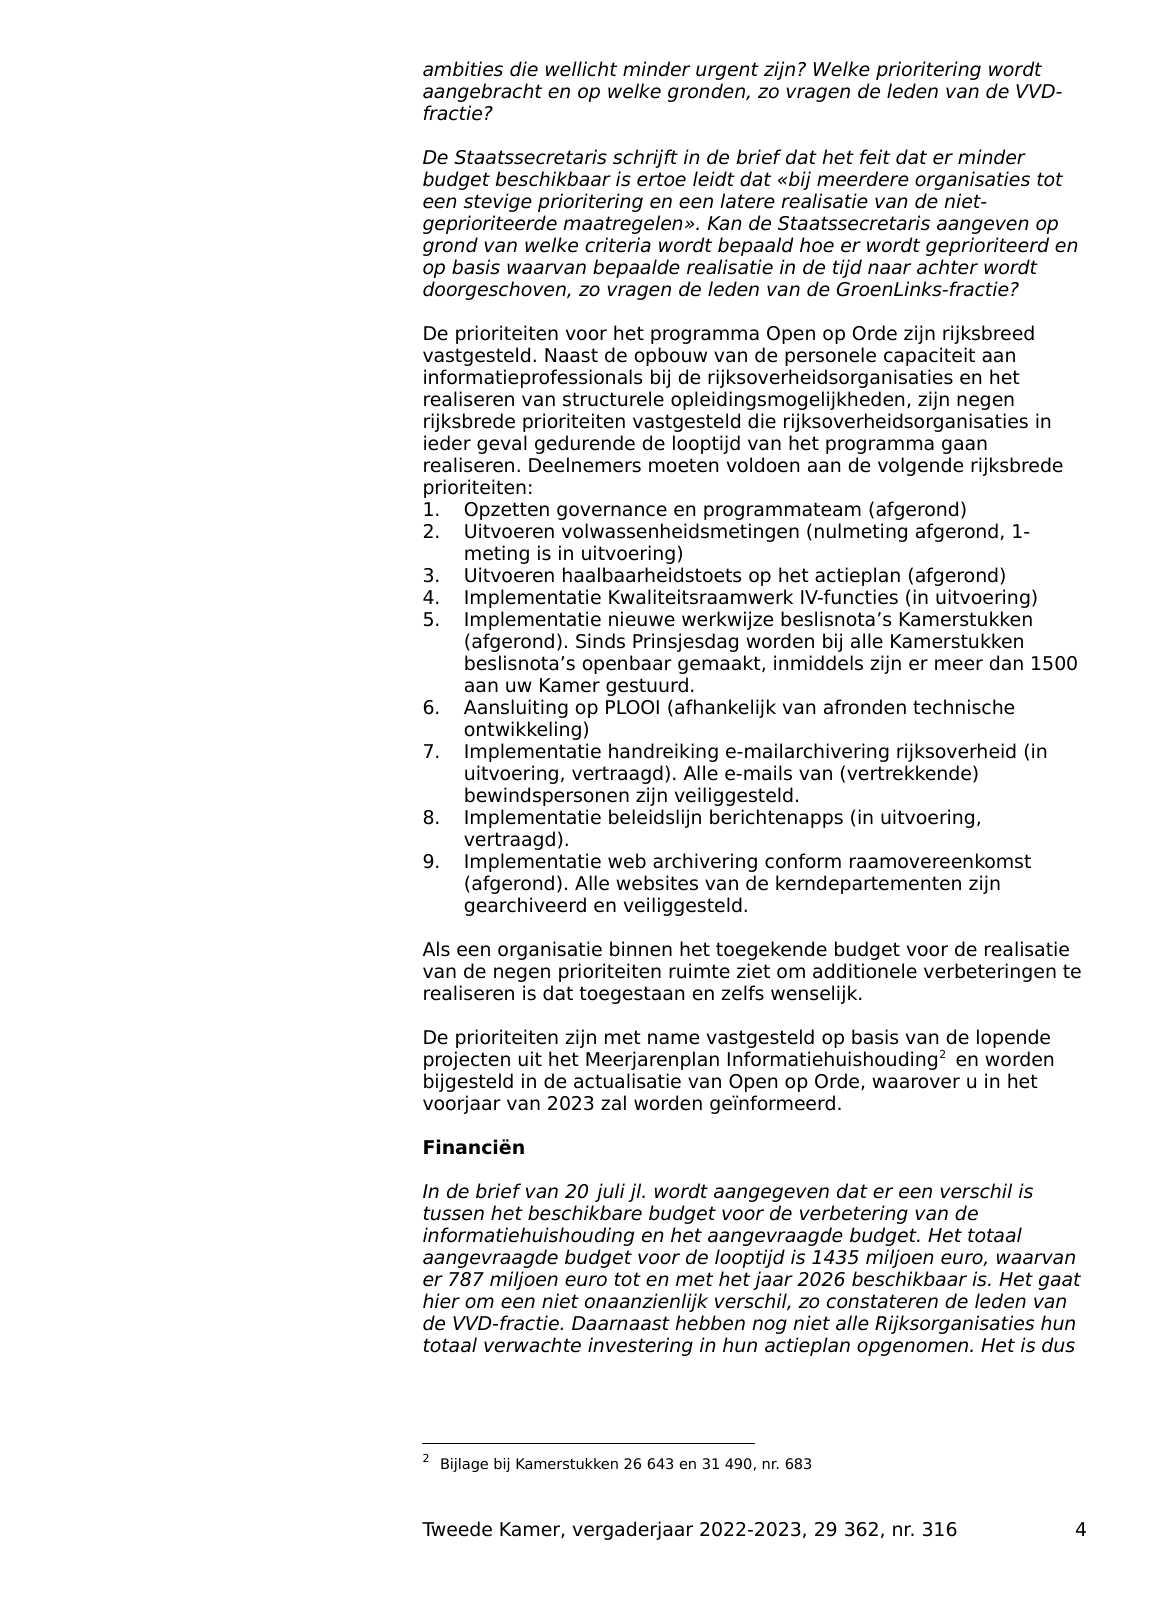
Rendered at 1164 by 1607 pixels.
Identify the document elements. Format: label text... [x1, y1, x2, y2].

text 6. Aansluiting op PLOOI (afhankelijk van afronden technische ontwikkeling) [422, 697, 1087, 741]
text 9. Implementatie web archivering conform raamovereenkomst (afgerond). Alle websites van de kerndepartementen zijn gearchiveerd en veiliggesteld. [422, 851, 1087, 917]
text Bijlage bij Kamerstukken 26 643 en 31 490, nr. 683 [422, 1452, 1087, 1474]
text De Staatssecretaris schrijft in de brief dat het feit dat er minder budget beschikbaar is ertoe leidt dat «bij meerdere organisaties tot een stevige prioritering en een latere realisatie van de niet-geprioriteerde maatregelen». Kan de Staatssecretaris aangeven op grond van welke criteria wordt bepaald hoe er wordt geprioriteerd en op basis waarvan bepaalde realisatie in de tijd naar achter wordt doorgeschoven, zo vragen de leden van de GroenLinks-fractie? [422, 147, 1087, 301]
text 4. Implementatie Kwaliteitsraamwerk IV-functies (in uitvoering) [422, 587, 1087, 609]
text Als een organisatie binnen het toegekende budget voor de realisatie van de negen prioriteiten ruimte ziet om additionele verbeteringen te realiseren is dat toegestaan en zelfs wenselijk. [422, 939, 1087, 1005]
text De prioriteiten zijn met name vastgesteld op basis van de lopende projecten uit het Meerjarenplan Informatiehuishouding en worden bijgesteld in de actualisatie van Open op Orde, waarover u in het voorjaar van 2023 zal worden geïnformeerd. [422, 1027, 1087, 1115]
text ambities die wellicht minder urgent zijn? Welke prioritering wordt aangebracht en op welke gronden, zo vragen de leden van de VVD-fractie? [422, 59, 1087, 125]
text 7. Implementatie handreiking e-mailarchivering rijksoverheid (in uitvoering, vertraagd). Alle e-mails van (vertrekkende) bewindspersonen zijn veiliggesteld. [422, 741, 1087, 807]
subtitle Financiën [422, 1137, 1087, 1159]
text 5. Implementatie nieuwe werkwijze beslisnota’s Kamerstukken (afgerond). Sinds Prinsjesdag worden bij alle Kamerstukken beslisnota’s openbaar gemaakt, inmiddels zijn er meer dan 1500 aan uw Kamer gestuurd. [422, 609, 1087, 697]
text 1. Opzetten governance en programmateam (afgerond) [422, 499, 1087, 521]
text 3. Uitvoeren haalbaarheidstoets op het actieplan (afgerond) [422, 565, 1087, 587]
text 2. Uitvoeren volwassenheidsmetingen (nulmeting afgerond, 1-meting is in uitvoering) [422, 521, 1087, 565]
text In de brief van 20 juli jl. wordt aangegeven dat er een verschil is tussen het beschikbare budget voor de verbetering van de informatiehuishouding en het aangevraagde budget. Het totaal aangevraagde budget voor de looptijd is 1435 miljoen euro, waarvan er 787 miljoen euro tot en met het jaar 2026 beschikbaar is. Het gaat hier om een niet onaanzienlijk verschil, zo constateren de leden van de VVD-fractie. Daarnaast hebben nog niet alle Rijksorganisaties hun totaal verwachte investering in hun actieplan opgenomen. Het is dus [422, 1181, 1087, 1357]
text 8. Implementatie beleidslijn berichtenapps (in uitvoering, vertraagd). [422, 807, 1087, 851]
text De prioriteiten voor het programma Open op Orde zijn rijksbreed vastgesteld. Naast de opbouw van de personele capaciteit aan informatieprofessionals bij de rijksoverheidsorganisaties en het realiseren van structurele opleidingsmogelijkheden, zijn negen rijksbrede prioriteiten vastgesteld die rijksoverheidsorganisaties in ieder geval gedurende de looptijd van het programma gaan realiseren. Deelnemers moeten voldoen aan de volgende rijksbrede prioriteiten: [422, 323, 1087, 499]
